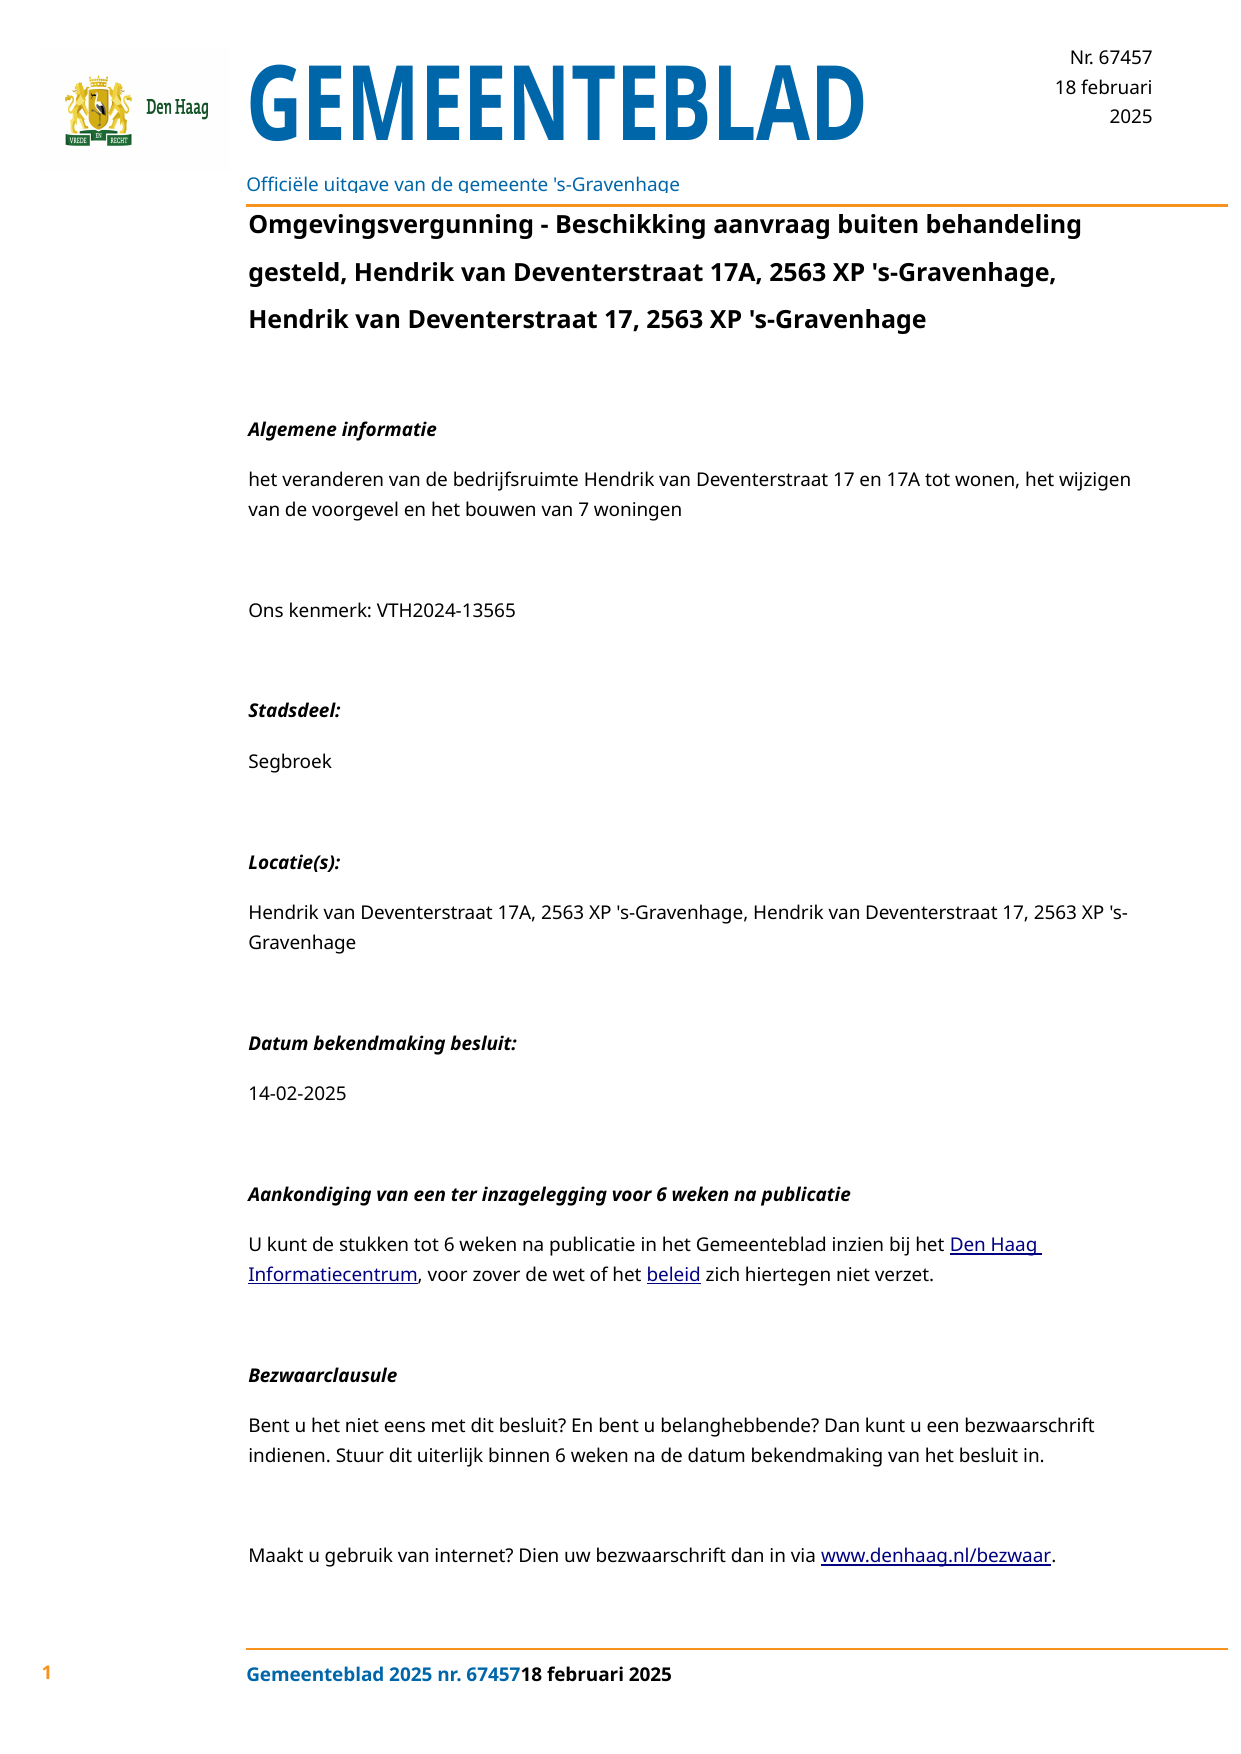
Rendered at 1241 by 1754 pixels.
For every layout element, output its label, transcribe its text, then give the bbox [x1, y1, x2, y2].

text Omgevingsvergunning - Beschikking aanvraag buiten behandeling gesteld, Hendrik van Deventerstraat 17A, 2563 XP 's-Gravenhage, Hendrik van Deventerstraat 17, 2563 XP 's-Gravenhage [248, 207, 1152, 336]
text Bezwaarclausule [248, 1362, 1152, 1387]
text Locatie(s): [248, 849, 1152, 874]
text Segbroek [248, 748, 1152, 774]
text het veranderen van de bedrijfsruimte Hendrik van Deventerstraat 17 en 17A tot wonen, het wijzigen van de voorgevel en het bouwen van 7 woningen [248, 466, 1152, 522]
picture [41, 47, 231, 172]
text 14-02-2025 [248, 1080, 1152, 1106]
text Algemene informatie [248, 416, 1152, 442]
text Aankondiging van een ter inzagelegging voor 6 weken na publicatie [248, 1181, 1152, 1207]
text Ons kenmerk: VTH2024-13565 [248, 597, 1152, 622]
text Hendrik van Deventerstraat 17A, 2563 XP 's-Gravenhage, Hendrik van Deventerstraat 17, 2563 XP 's-Gravenhage [248, 899, 1152, 954]
text Datum bekendmaking besluit: [248, 1030, 1152, 1055]
text Bent u het niet eens met dit besluit? En bent u belanghebbende? Dan kunt u een bezwaarschrift indienen. Stuur dit uiterlijk binnen 6 weken na de datum bekendmaking van het besluit in. [248, 1412, 1152, 1467]
text Stadsdeel: [248, 698, 1152, 723]
text Maakt u gebruik van internet? Dien uw bezwaarschrift dan in via www.denhaag.nl/bezwaar. [248, 1543, 1152, 1568]
text U kunt de stukken tot 6 weken na publicatie in het Gemeenteblad inzien bij het Den Haag Informatiecentrum, voor zover de wet of het beleid zich hiertegen niet verzet. [248, 1231, 1152, 1287]
